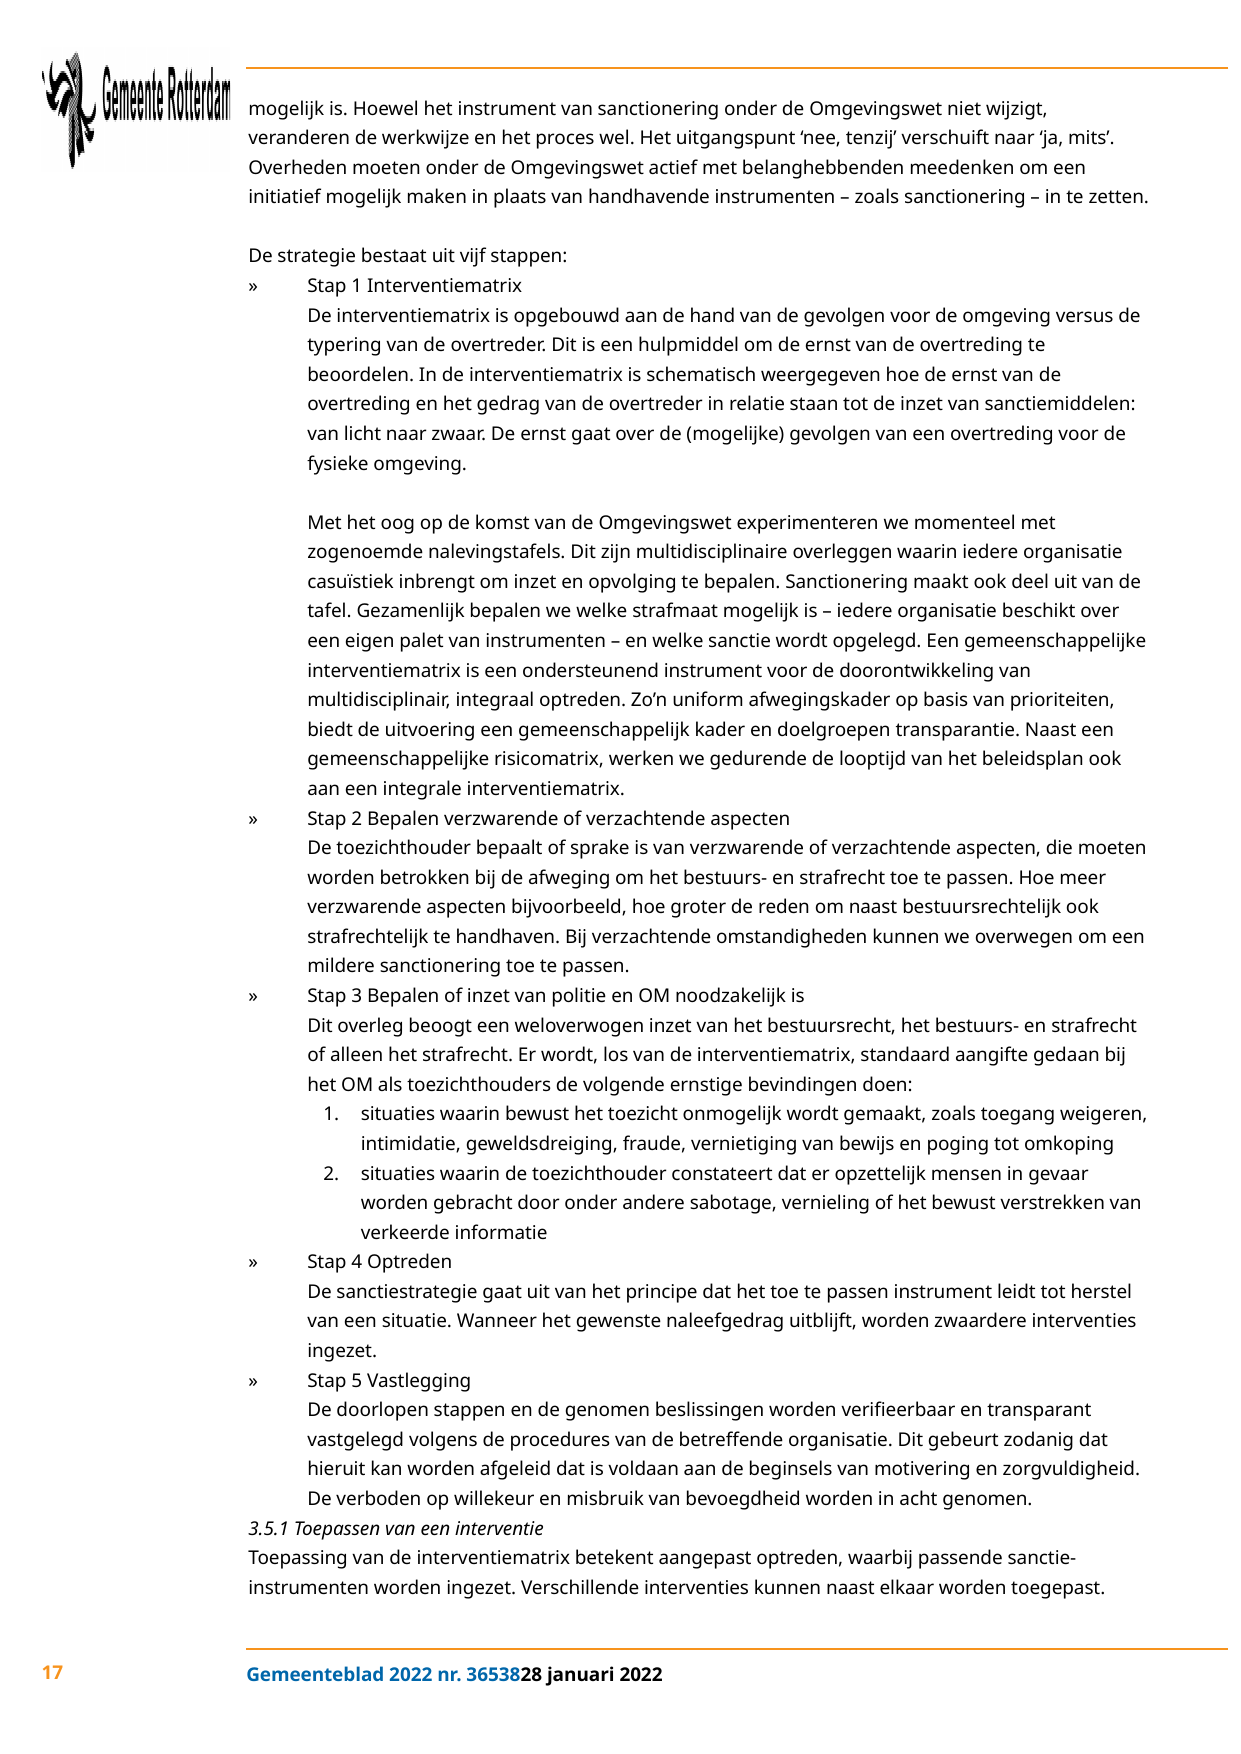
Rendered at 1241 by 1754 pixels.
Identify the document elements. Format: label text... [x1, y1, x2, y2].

text De strategie bestaat uit vijf stappen: [248, 243, 1152, 268]
list Dit overleg beoogt een weloverwogen inzet van het bestuursrecht, het bestuurs- en strafrecht of alleen het strafrecht. Er wordt, los van de interventiematrix, standaard aangifte gedaan bij het OM als toezicht­houders de volgende ernstige bevindingen doen: [248, 1012, 1152, 1097]
list De interventiematrix is opgebouwd aan de hand van de gevolgen voor de omgeving versus de typering van de overtreder. Dit is een hulpmiddel om de ernst van de overtreding te beoordelen. In de interventie­matrix is schematisch weergegeven hoe de ernst van de overtreding en het gedrag van de overtreder in relatie staan tot de inzet van sanctiemiddelen: van licht naar zwaar. De ernst gaat over de (mogelijke) gevolgen van een overtreding voor de fysieke omgeving. [248, 302, 1152, 476]
list Met het oog op de komst van de Omgevingswet experimenteren we momenteel met zogenoemde nalevingstafels. Dit zijn multidisciplinaire overleggen waarin iedere organisatie casuïstiek inbrengt om inzet en opvolging te bepalen. Sanctionering maakt ook deel uit van de tafel. Gezamenlijk bepalen we welke strafmaat mogelijk is – iedere organisatie beschikt over een eigen palet van instrumenten – en welke sanctie wordt opgelegd. Een gemeenschappelijke interventiematrix is een ondersteunend instrument voor de doorontwikkeling van multidisciplinair, integraal optreden. Zo’n uniform afwegingskader op basis van prioriteiten, biedt de uitvoering een gemeenschappelijk kader en doelgroepen transparantie. Naast een gemeenschappelijke risicomatrix, werken we gedurende de looptijd van het beleidsplan ook aan een integrale interventiematrix. [248, 509, 1152, 801]
list Stap 1 Interventiematrix [248, 272, 1152, 298]
list Stap 5 Vastlegging [248, 1367, 1152, 1393]
text 3.5.1 Toepassen van een interventie [248, 1515, 1152, 1541]
list Stap 4 Optreden [248, 1248, 1152, 1274]
picture [41, 47, 231, 172]
list Stap 3 Bepalen of inzet van politie en OM noodzakelijk is [248, 982, 1152, 1008]
list situaties waarin bewust het toezicht onmogelijk wordt gemaakt, zoals toegang weigeren, intimidatie, geweldsdreiging, fraude, vernietiging van bewijs en poging tot omkoping [323, 1101, 1152, 1156]
text mogelijk is. Hoewel het instrument van sanctionering onder de Omgevingswet niet wijzigt, veranderen de werkwijze en het proces wel. Het uitgangspunt ‘nee, tenzij’ verschuift naar ‘ja, mits’. Overheden moeten onder de Omgevingswet actief met belanghebbenden meedenken om een initiatief mogelijk maken in plaats van handhavende instrumenten – zoals sanctionering – in te zetten. [248, 95, 1152, 209]
list De doorlopen stappen en de genomen beslissingen worden verifieerbaar en transparant vastgelegd volgens de procedures van de betreffende organisatie. Dit gebeurt zodanig dat hieruit kan worden afgeleid dat is voldaan aan de beginsels van motivering en zorgvuldigheid. De verboden op willekeur en misbruik van bevoegdheid worden in acht genomen. [248, 1396, 1152, 1511]
list De toezichthouder bepaalt of sprake is van verzwarende of verzachtende aspecten, die moeten worden betrokken bij de afweging om het bestuurs- en strafrecht toe te passen. Hoe meer verzwarende aspecten bijvoorbeeld, hoe groter de reden om naast bestuursrechtelijk ook strafrechtelijk te handhaven. Bij verzachtende omstandigheden kunnen we overwegen om een mildere sanctionering toe te passen. [248, 834, 1152, 978]
list De sanctiestrategie gaat uit van het principe dat het toe te passen instrument leidt tot herstel van een situatie. Wanneer het gewenste naleefgedrag uitblijft, worden zwaardere interventies ingezet. [248, 1278, 1152, 1363]
text Toepassing van de interventiematrix betekent aangepast optreden, waarbij passende sanctie-instrumenten worden ingezet. Verschillende interventies kunnen naast elkaar worden toegepast. [248, 1544, 1152, 1600]
list situaties waarin de toezichthouder constateert dat er opzettelijk mensen in gevaar worden gebracht door onder andere sabotage, vernieling of het bewust verstrekken van verkeerde informatie [323, 1160, 1152, 1245]
list Stap 2 Bepalen verzwarende of verzachtende aspecten [248, 805, 1152, 831]
